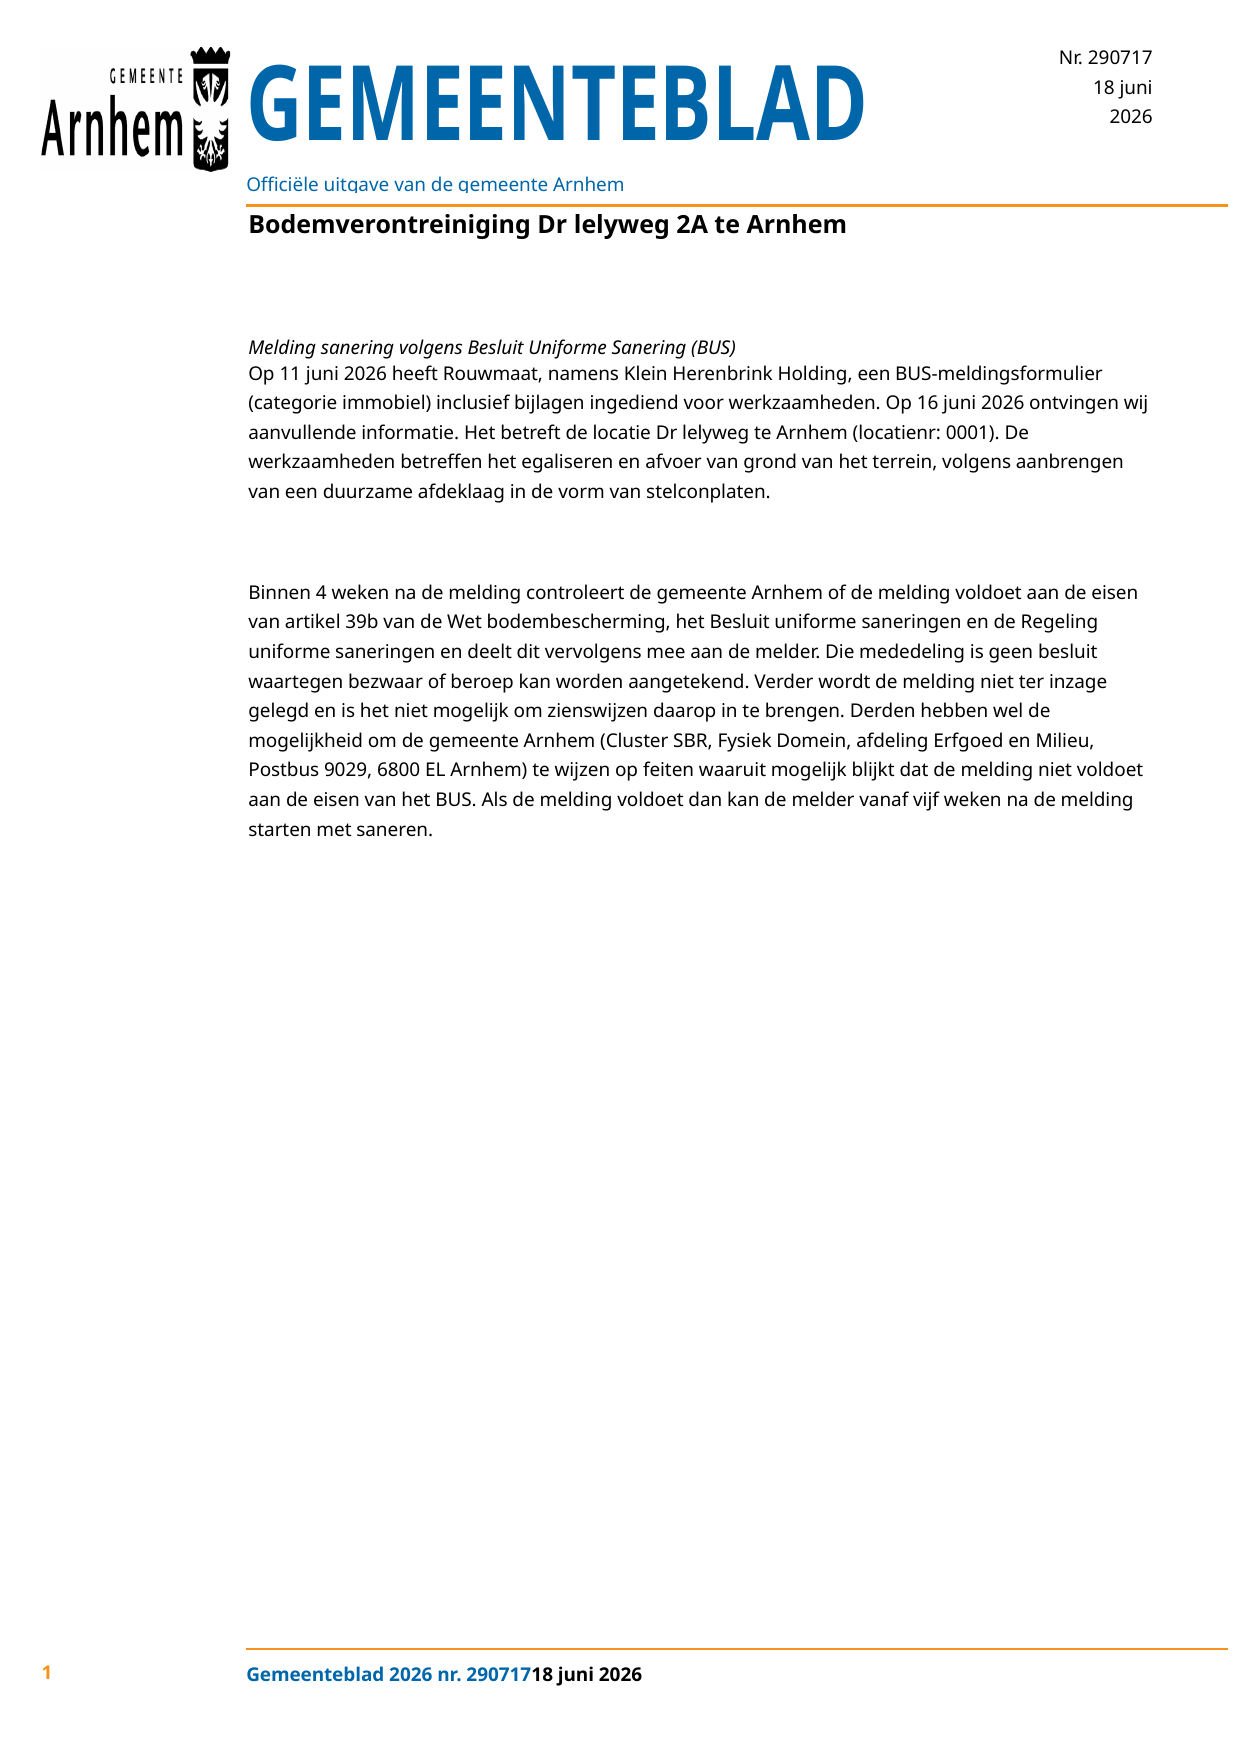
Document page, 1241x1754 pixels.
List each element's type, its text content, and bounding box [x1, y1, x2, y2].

text Bodemverontreiniging Dr lelyweg 2A te Arnhem [248, 207, 1152, 241]
text Melding sanering volgens Besluit Uniforme Sanering (BUS) [248, 334, 1152, 360]
text Op 11 juni 2026 heeft Rouwmaat, namens Klein Herenbrink Holding, een BUS-meldingsformulier (categorie immobiel) inclusief bijlagen ingediend voor werkzaamheden. Op 16 juni 2026 ontvingen wij aanvullende informatie. Het betreft de locatie Dr lelyweg te Arnhem (locatienr: 0001). De werkzaamheden betreffen het egaliseren en afvoer van grond van het terrein, volgens aanbrengen van een duurzame afdeklaag in de vorm van stelconplaten. [248, 360, 1152, 504]
picture [41, 47, 231, 172]
text Binnen 4 weken na de melding controleert de gemeente Arnhem of de melding voldoet aan de eisen van artikel 39b van de Wet bodembescherming, het Besluit uniforme saneringen en de Regeling uniforme saneringen en deelt dit vervolgens mee aan de melder. Die mededeling is geen besluit waartegen bezwaar of beroep kan worden aangetekend. Verder wordt de melding niet ter inzage gelegd en is het niet mogelijk om zienswijzen daarop in te brengen. Derden hebben wel de mogelijkheid om de gemeente Arnhem (Cluster SBR, Fysiek Domein, afdeling Erfgoed en Milieu, Postbus 9029, 6800 EL Arnhem) te wijzen op feiten waaruit mogelijk blijkt dat de melding niet voldoet aan de eisen van het BUS. Als de melding voldoet dan kan de melder vanaf vijf weken na de melding starten met saneren. [248, 579, 1152, 842]
